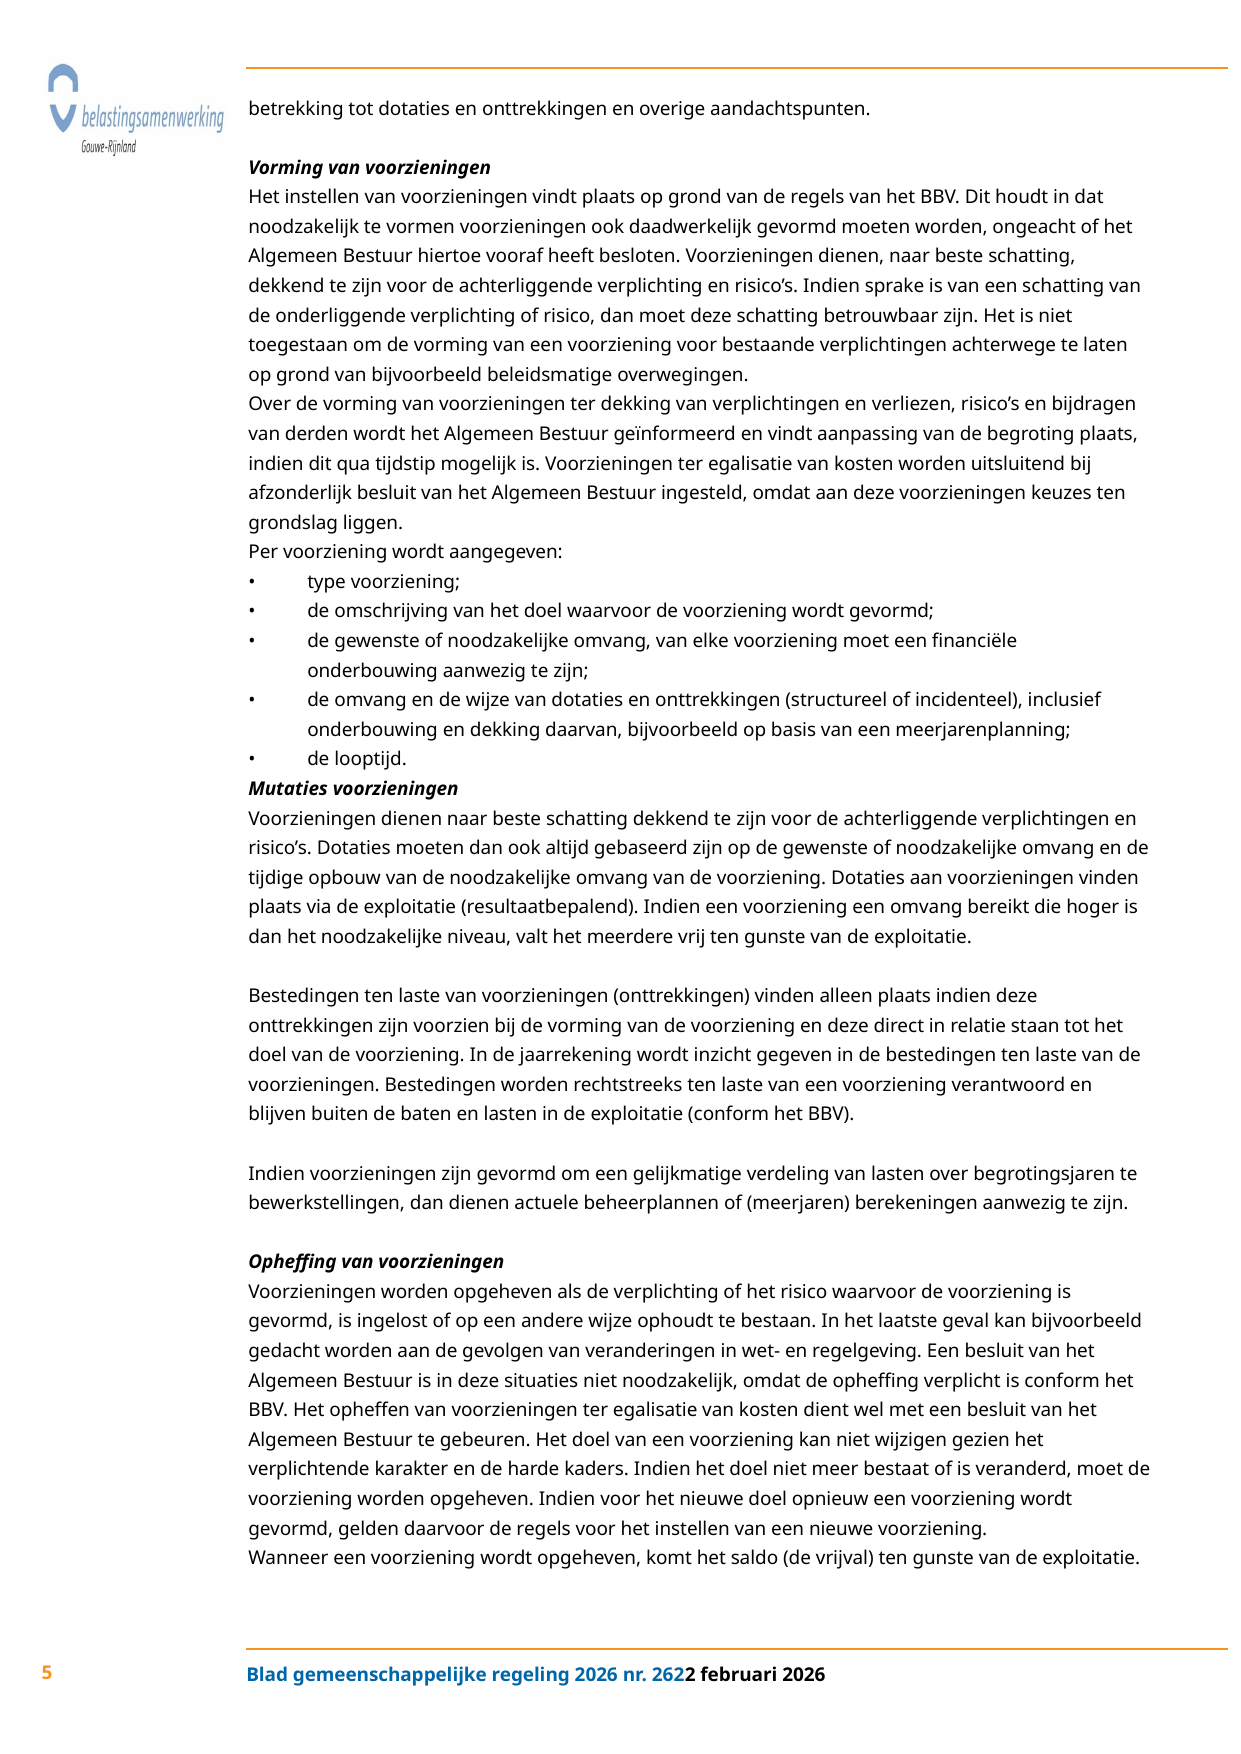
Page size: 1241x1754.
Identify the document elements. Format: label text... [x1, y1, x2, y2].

text Voorzieningen worden opgeheven als de verplichting of het risico waarvoor de voorziening is gevormd, is ingelost of op een andere wijze ophoudt te bestaan. In het laatste geval kan bijvoorbeeld gedacht worden aan de gevolgen van veranderingen in wet- en regelgeving. Een besluit van het Algemeen Bestuur is in deze situaties niet noodzakelijk, omdat de opheffing verplicht is conform het BBV. Het opheffen van voorzieningen ter egalisatie van kosten dient wel met een besluit van het Algemeen Bestuur te gebeuren. Het doel van een voorziening kan niet wijzigen gezien het verplichtende karakter en de harde kaders. Indien het doel niet meer bestaat of is veranderd, moet de voorziening worden opgeheven. Indien voor het nieuwe doel opnieuw een voorziening wordt gevormd, gelden daarvoor de regels voor het instellen van een nieuwe voorziening. [248, 1278, 1152, 1541]
text Indien voorzieningen zijn gevormd om een gelijkmatige verdeling van lasten over begrotingsjaren te bewerkstellingen, dan dienen actuele beheerplannen of (meerjaren) berekeningen aanwezig te zijn. [248, 1160, 1152, 1215]
text Mutaties voorzieningen [248, 775, 1152, 801]
text Opheffing van voorzieningen [248, 1248, 1152, 1274]
list de omschrijving van het doel waarvoor de voorziening wordt gevormd; [248, 598, 1152, 623]
text Wanneer een voorziening wordt opgeheven, komt het saldo (de vrijval) ten gunste van de exploitatie. [248, 1544, 1152, 1570]
list de omvang en de wijze van dotaties en onttrekkingen (structureel of incidenteel), inclusief onderbouwing en dekking daarvan, bijvoorbeeld op basis van een meerjarenplanning; [248, 686, 1152, 742]
picture [41, 47, 231, 172]
text Voorzieningen dienen naar beste schatting dekkend te zijn voor de achterliggende verplichtingen en risico’s. Dotaties moeten dan ook altijd gebaseerd zijn op de gewenste of noodzakelijke omvang en de tijdige opbouw van de noodzakelijke omvang van de voorziening. Dotaties aan voorzieningen vinden plaats via de exploitatie (resultaatbepalend). Indien een voorziening een omvang bereikt die hoger is dan het noodzakelijke niveau, valt het meerdere vrij ten gunste van de exploitatie. [248, 805, 1152, 949]
list de looptijd. [248, 746, 1152, 771]
text Vorming van voorzieningen [248, 154, 1152, 180]
text Over de vorming van voorzieningen ter dekking van verplichtingen en verliezen, risico’s en bijdragen van derden wordt het Algemeen Bestuur geïnformeerd en vindt aanpassing van de begroting plaats, indien dit qua tijdstip mogelijk is. Voorzieningen ter egalisatie van kosten worden uitsluitend bij afzonderlijk besluit van het Algemeen Bestuur ingesteld, omdat aan deze voorzieningen keuzes ten grondslag liggen. [248, 391, 1152, 535]
text Per voorziening wordt aangegeven: [248, 538, 1152, 564]
text betrekking tot dotaties en onttrekkingen en overige aandachtspunten. [248, 95, 1152, 121]
text Het instellen van voorzieningen vindt plaats op grond van de regels van het BBV. Dit houdt in dat noodzakelijk te vormen voorzieningen ook daadwerkelijk gevormd moeten worden, ongeacht of het Algemeen Bestuur hiertoe vooraf heeft besloten. Voorzieningen dienen, naar beste schatting, dekkend te zijn voor de achterliggende verplichting en risico’s. Indien sprake is van een schatting van de onderliggende verplichting of risico, dan moet deze schatting betrouwbaar zijn. Het is niet toegestaan om de vorming van een voorziening voor bestaande verplichtingen achterwege te laten op grond van bijvoorbeeld beleidsmatige overwegingen. [248, 183, 1152, 387]
list de gewenste of noodzakelijke omvang, van elke voorziening moet een financiële onderbouwing aanwezig te zijn; [248, 627, 1152, 683]
text Bestedingen ten laste van voorzieningen (onttrekkingen) vinden alleen plaats indien deze onttrekkingen zijn voorzien bij de vorming van de voorziening en deze direct in relatie staan tot het doel van de voorziening. In de jaarrekening wordt inzicht gegeven in de bestedingen ten laste van de voorzieningen. Bestedingen worden rechtstreeks ten laste van een voorziening verantwoord en blijven buiten de baten en lasten in de exploitatie (conform het BBV). [248, 982, 1152, 1126]
list type voorziening; [248, 568, 1152, 594]
